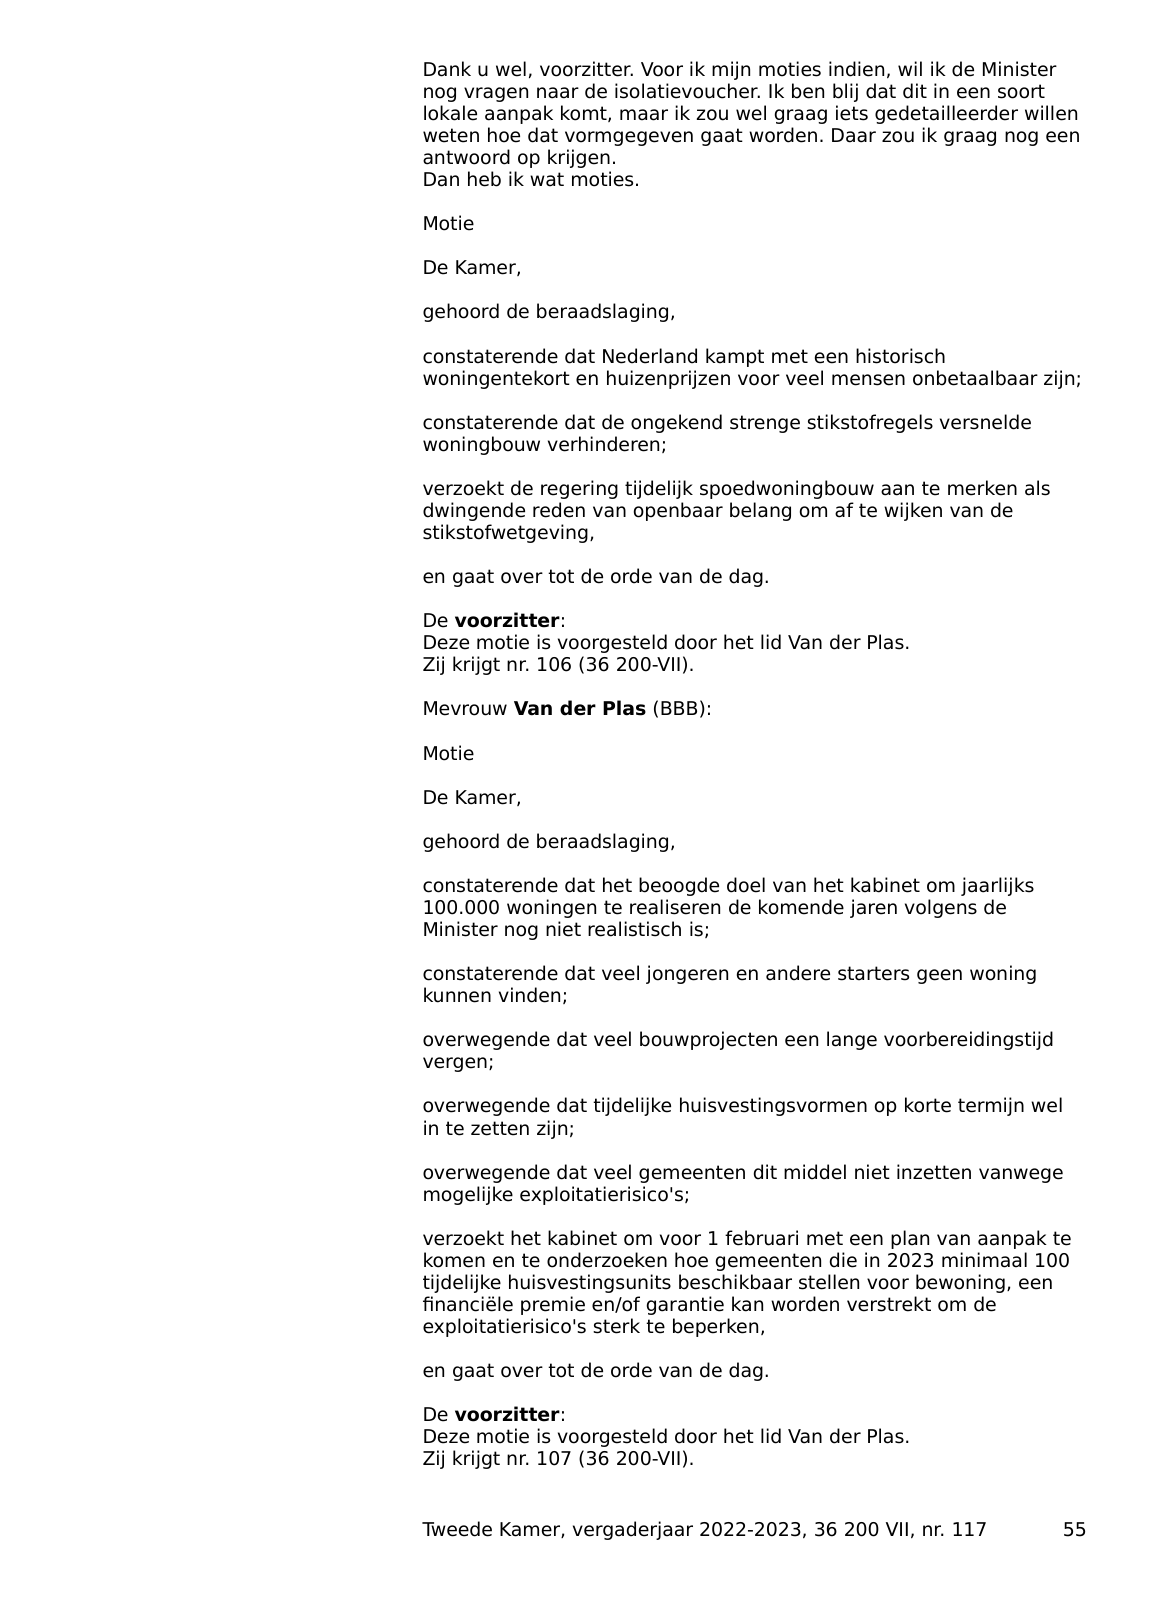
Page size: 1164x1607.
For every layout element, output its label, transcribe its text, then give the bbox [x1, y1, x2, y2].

text De Kamer, [422, 787, 1087, 809]
text Mevrouw Van der Plas (BBB): [422, 698, 1087, 720]
text Deze motie is voorgesteld door het lid Van der Plas. [422, 1426, 1087, 1448]
text overwegende dat tijdelijke huisvestingsvormen op korte termijn wel in te zetten zijn; [422, 1095, 1087, 1139]
text verzoekt de regering tijdelijk spoedwoningbouw aan te merken als dwingende reden van openbaar belang om af te wijken van de stikstofwetgeving, [422, 478, 1087, 544]
text constaterende dat de ongekend strenge stikstofregels versnelde woningbouw verhinderen; [422, 412, 1087, 456]
text Motie [422, 742, 1087, 764]
text De Kamer, [422, 257, 1087, 279]
text constaterende dat Nederland kampt met een historisch woningentekort en huizenprijzen voor veel mensen onbetaalbaar zijn; [422, 346, 1087, 389]
text Zij krijgt nr. 106 (36 200-VII). [422, 654, 1087, 676]
text overwegende dat veel gemeenten dit middel niet inzetten vanwege mogelijke exploitatierisico's; [422, 1162, 1087, 1206]
text Dank u wel, voorzitter. Voor ik mijn moties indien, wil ik de Minister nog vragen naar de isolatievoucher. Ik ben blij dat dit in een soort lokale aanpak komt, maar ik zou wel graag iets gedetailleerder willen weten hoe dat vormgegeven gaat worden. Daar zou ik graag nog een antwoord op krijgen. [422, 59, 1087, 169]
text en gaat over tot de orde van de dag. [422, 566, 1087, 588]
text constaterende dat veel jongeren en andere starters geen woning kunnen vinden; [422, 963, 1087, 1007]
text gehoord de beraadslaging, [422, 831, 1087, 853]
text Dan heb ik wat moties. [422, 169, 1087, 191]
text gehoord de beraadslaging, [422, 301, 1087, 323]
text Deze motie is voorgesteld door het lid Van der Plas. [422, 632, 1087, 654]
text De voorzitter: [422, 1404, 1087, 1426]
text De voorzitter: [422, 610, 1087, 632]
text constaterende dat het beoogde doel van het kabinet om jaarlijks 100.000 woningen te realiseren de komende jaren volgens de Minister nog niet realistisch is; [422, 875, 1087, 941]
text en gaat over tot de orde van de dag. [422, 1360, 1087, 1382]
text Motie [422, 213, 1087, 235]
text overwegende dat veel bouwprojecten een lange voorbereidingstijd vergen; [422, 1029, 1087, 1073]
text verzoekt het kabinet om voor 1 februari met een plan van aanpak te komen en te onderzoeken hoe gemeenten die in 2023 minimaal 100 tijdelijke huisvestingsunits beschikbaar stellen voor bewoning, een financiële premie en/of garantie kan worden verstrekt om de exploitatierisico's sterk te beperken, [422, 1228, 1087, 1338]
text Zij krijgt nr. 107 (36 200-VII). [422, 1448, 1087, 1470]
